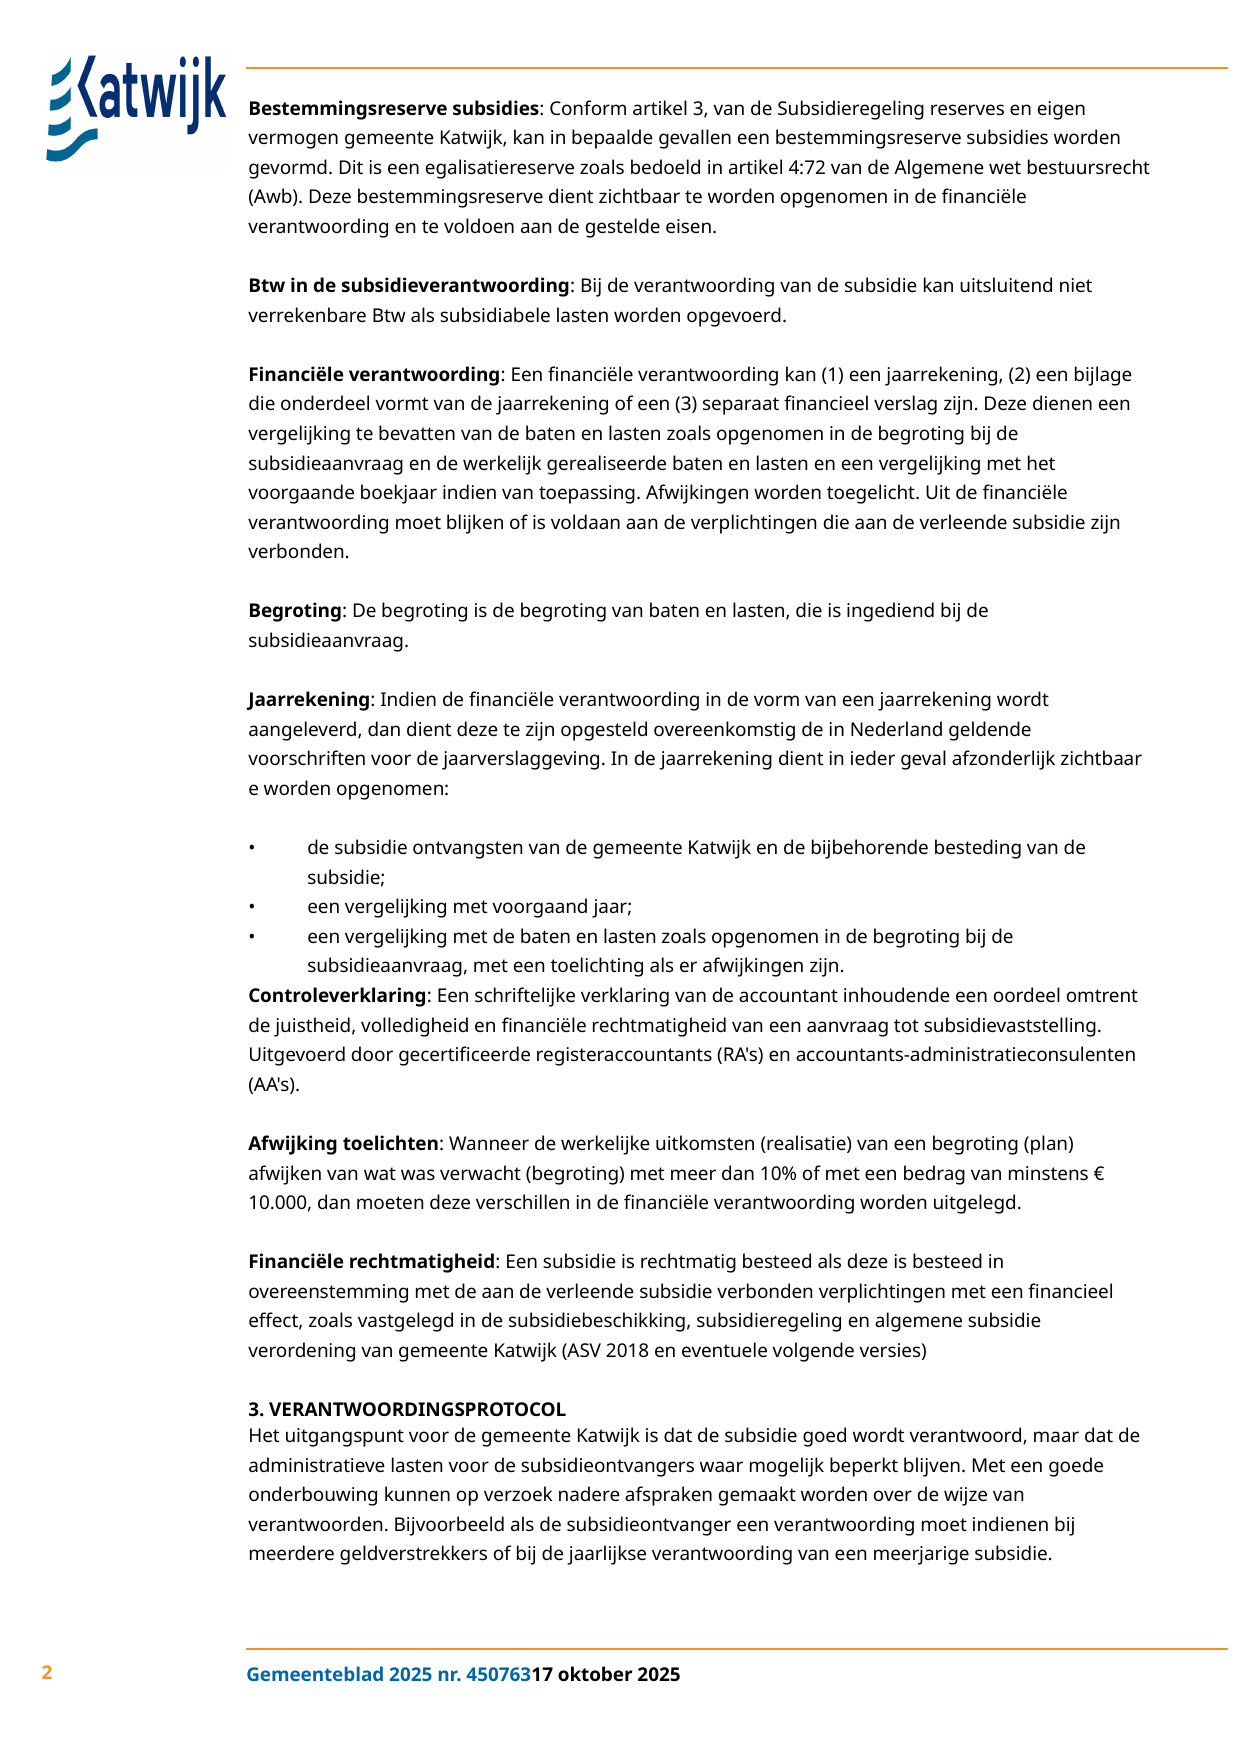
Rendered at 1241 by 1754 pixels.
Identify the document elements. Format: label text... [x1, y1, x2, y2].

picture [41, 47, 231, 172]
list de subsidie ontvangsten van de gemeente Katwijk en de bijbehorende besteding van de subsidie; [248, 834, 1152, 890]
text Afwijking toelichten: Wanneer de werkelijke uitkomsten (realisatie) van een begroting (plan) afwijken van wat was verwacht (begroting) met meer dan 10% of met een bedrag van minstens € 10.000, dan moeten deze verschillen in de financiële verantwoording worden uitgelegd. [248, 1130, 1152, 1215]
text Btw in de subsidieverantwoording: Bij de verantwoording van de subsidie kan uitsluitend niet verrekenbare Btw als subsidiabele lasten worden opgevoerd. [248, 272, 1152, 328]
text Financiële rechtmatigheid: Een subsidie is rechtmatig besteed als deze is besteed in overeenstemming met de aan de verleende subsidie verbonden verplichtingen met een financieel effect, zoals vastgelegd in de subsidiebeschikking, subsidieregeling en algemene subsidie verordening van gemeente Katwijk (ASV 2018 en eventuele volgende versies) [248, 1248, 1152, 1363]
text Bestemmingsreserve subsidies: Conform artikel 3, van de Subsidieregeling reserves en eigen vermogen gemeente Katwijk, kan in bepaalde gevallen een bestemmingsreserve subsidies worden gevormd. Dit is een egalisatiereserve zoals bedoeld in artikel 4:72 van de Algemene wet bestuursrecht (Awb). Deze bestemmingsreserve dient zichtbaar te worden opgenomen in de financiële verantwoording en te voldoen aan de gestelde eisen. [248, 95, 1152, 239]
text Financiële verantwoording: Een financiële verantwoording kan (1) een jaarrekening, (2) een bijlage die onderdeel vormt van de jaarrekening of een (3) separaat financieel verslag zijn. Deze dienen een vergelijking te bevatten van de baten en lasten zoals opgenomen in de begroting bij de subsidieaanvraag en de werkelijk gerealiseerde baten en lasten en een vergelijking met het voorgaande boekjaar indien van toepassing. Afwijkingen worden toegelicht. Uit de financiële verantwoording moet blijken of is voldaan aan de verplichtingen die aan de verleende subsidie zijn verbonden. [248, 361, 1152, 564]
text 3. VERANTWOORDINGSPROTOCOL [248, 1396, 1152, 1422]
text Begroting: De begroting is de begroting van baten en lasten, die is ingediend bij de subsidieaanvraag. [248, 598, 1152, 653]
text Het uitgangspunt voor de gemeente Katwijk is dat de subsidie goed wordt verantwoord, maar dat de administratieve lasten voor de subsidieontvangers waar mogelijk beperkt blijven. Met een goede onderbouwing kunnen op verzoek nadere afspraken gemaakt worden over de wijze van verantwoorden. Bijvoorbeeld als de subsidieontvanger een verantwoording moet indienen bij meerdere geldverstrekkers of bij de jaarlijkse verantwoording van een meerjarige subsidie. [248, 1422, 1152, 1566]
list een vergelijking met voorgaand jaar; [248, 893, 1152, 919]
text Jaarrekening: Indien de financiële verantwoording in de vorm van een jaarrekening wordt aangeleverd, dan dient deze te zijn opgesteld overeenkomstig de in Nederland geldende voorschriften voor de jaarverslaggeving. In de jaarrekening dient in ieder geval afzonderlijk zichtbaar e worden opgenomen: [248, 686, 1152, 801]
text Controleverklaring: Een schriftelijke verklaring van de accountant inhoudende een oordeel omtrent de juistheid, volledigheid en financiële rechtmatigheid van een aanvraag tot subsidievaststelling. Uitgevoerd door gecertificeerde registeraccountants (RA's) en accountants-administratieconsulenten (AA's). [248, 982, 1152, 1097]
list een vergelijking met de baten en lasten zoals opgenomen in de begroting bij de subsidieaanvraag, met een toelichting als er afwijkingen zijn. [248, 923, 1152, 978]
